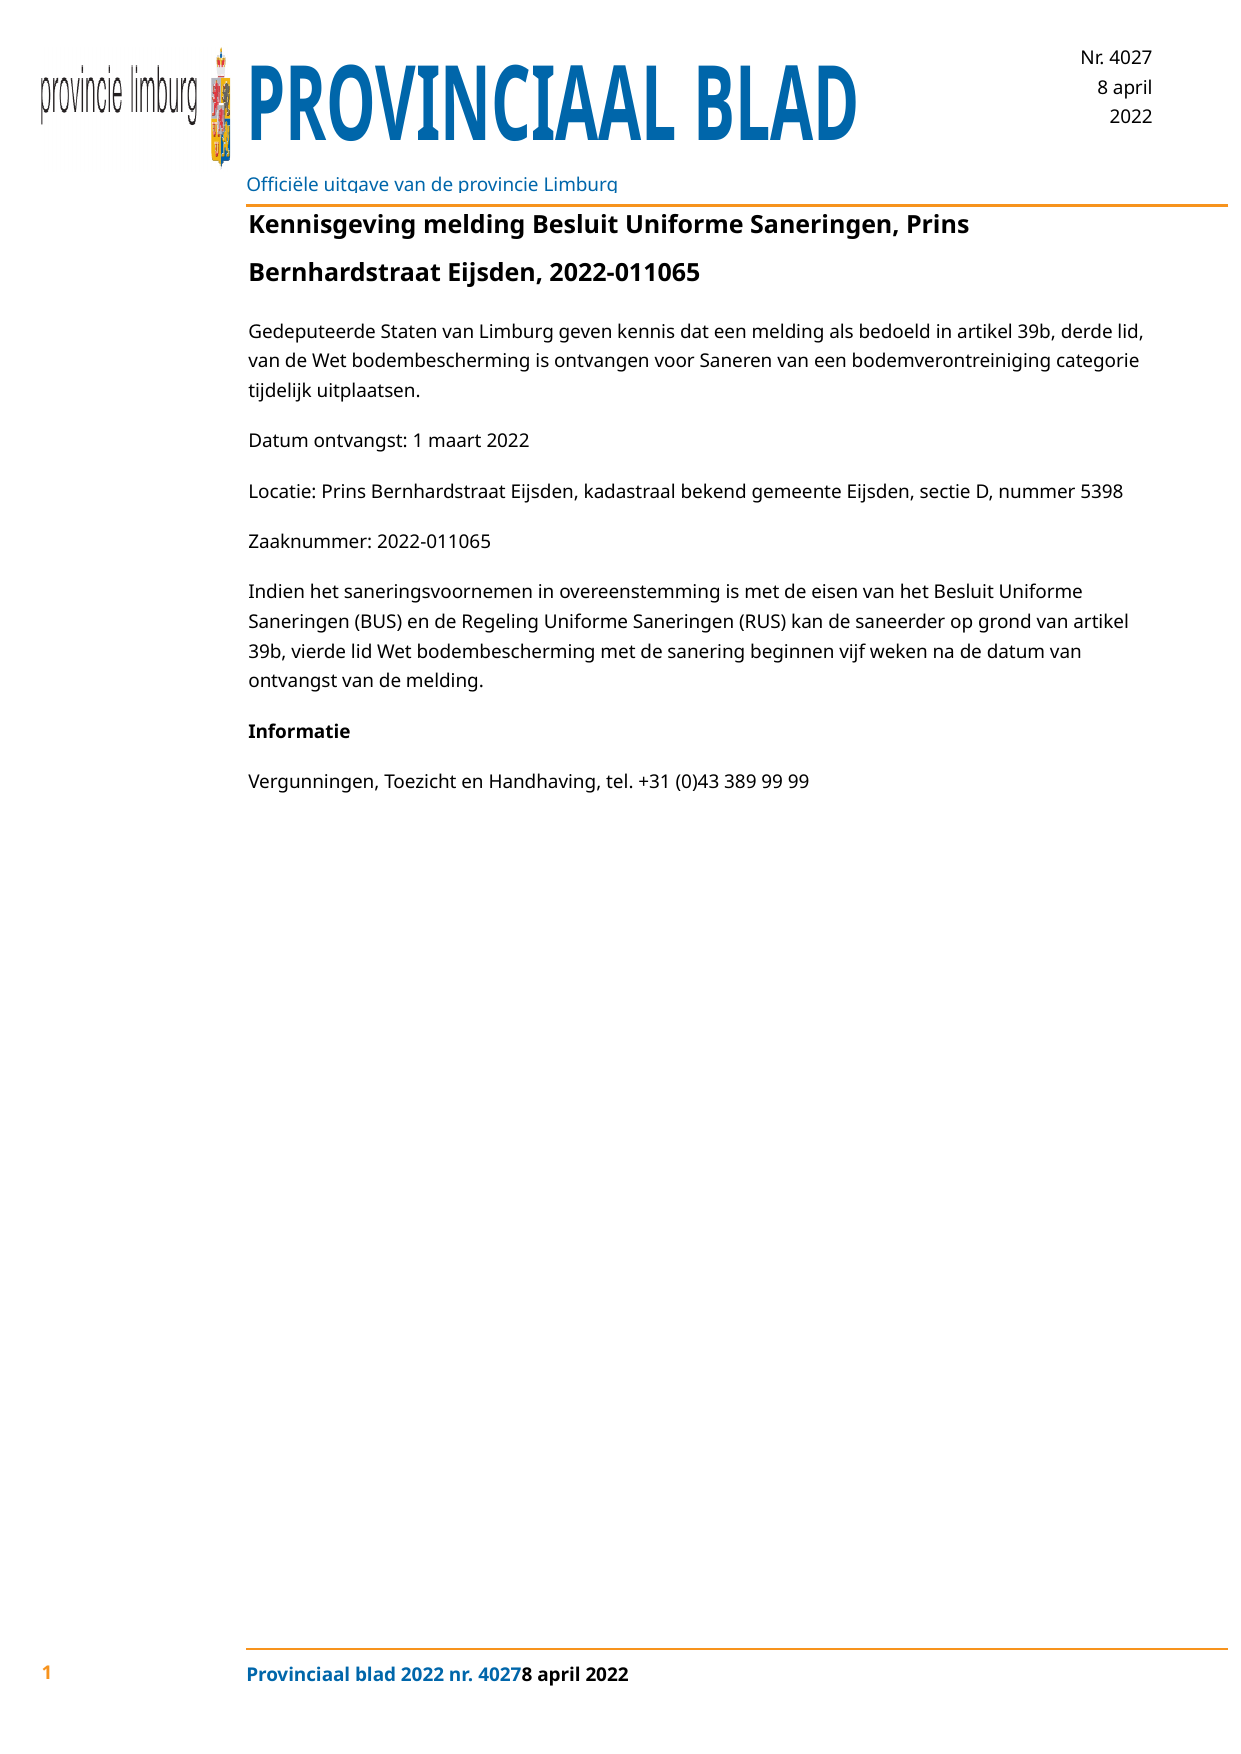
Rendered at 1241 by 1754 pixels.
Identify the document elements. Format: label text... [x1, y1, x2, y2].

picture [41, 47, 231, 172]
text Zaaknummer: 2022-011065 [248, 528, 1152, 554]
text Kennisgeving melding Besluit Uniforme Saneringen, Prins Bernhardstraat Eijsden, 2022-011065 [248, 207, 1152, 288]
text Datum ontvangst: 1 maart 2022 [248, 427, 1152, 453]
text Vergunningen, Toezicht en Handhaving, tel. +31 (0)43 389 99 99 [248, 768, 1152, 794]
text Locatie: Prins Bernhardstraat Eijsden, kadastraal bekend gemeente Eijsden, sectie D, nummer 5398 [248, 478, 1152, 504]
text Gedeputeerde Staten van Limburg geven kennis dat een melding als bedoeld in artikel 39b, derde lid, van de Wet bodembescherming is ontvangen voor Saneren van een bodemverontreiniging categorie tijdelijk uitplaatsen. [248, 318, 1152, 403]
text Informatie [248, 718, 1152, 744]
text Indien het saneringsvoornemen in overeenstemming is met de eisen van het Besluit Uniforme Saneringen (BUS) en de Regeling Uniforme Saneringen (RUS) kan de saneerder op grond van artikel 39b, vierde lid Wet bodembescherming met de sanering beginnen vijf weken na de datum van ontvangst van de melding. [248, 579, 1152, 693]
